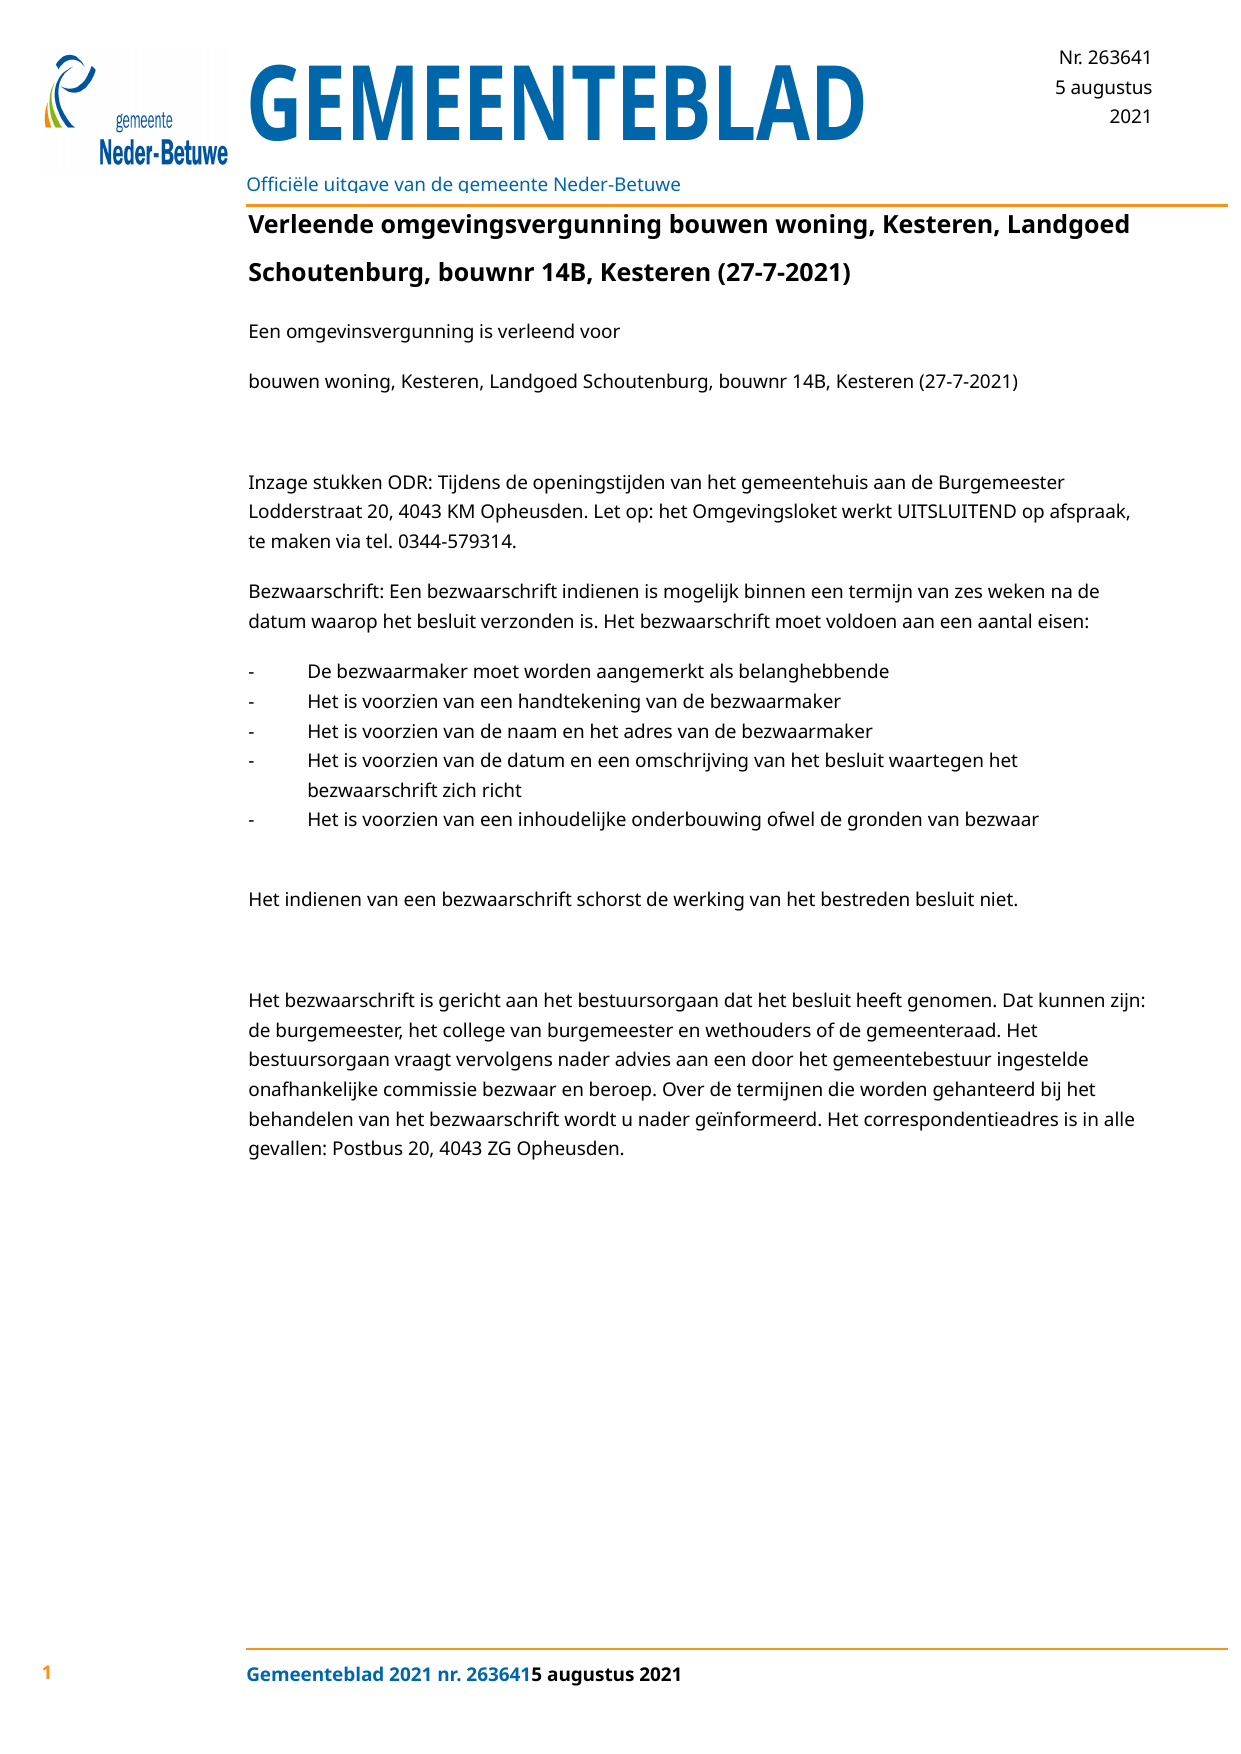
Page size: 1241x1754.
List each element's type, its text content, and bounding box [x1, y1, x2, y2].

list De bezwaarmaker moet worden aangemerkt als belanghebbende [248, 659, 1152, 684]
picture [41, 47, 231, 172]
text Een omgevinsvergunning is verleend voor [248, 318, 1152, 344]
text bouwen woning, Kesteren, Landgoed Schoutenburg, bouwnr 14B, Kesteren (27-7-2021) [248, 368, 1152, 394]
text Verleende omgevingsvergunning bouwen woning, Kesteren, Landgoed Schoutenburg, bouwnr 14B, Kesteren (27-7-2021) [248, 207, 1152, 288]
text Bezwaarschrift: Een bezwaarschrift indienen is mogelijk binnen een termijn van zes weken na de datum waarop het besluit verzonden is. Het bezwaarschrift moet voldoen aan een aantal eisen: [248, 579, 1152, 634]
list Het is voorzien van een handtekening van de bezwaarmaker [248, 688, 1152, 714]
text Het indienen van een bezwaarschrift schorst de werking van het bestreden besluit niet. [248, 887, 1152, 912]
list Het is voorzien van een inhoudelijke onderbouwing ofwel de gronden van bezwaar [248, 807, 1152, 832]
text Inzage stukken ODR: Tijdens de openingstijden van het gemeentehuis aan de Burgemeester Lodderstraat 20, 4043 KM Opheusden. Let op: het Omgevingsloket werkt UITSLUITEND op afspraak, te maken via tel. 0344-579314. [248, 469, 1152, 554]
list Het is voorzien van de naam en het adres van de bezwaarmaker [248, 718, 1152, 744]
text Het bezwaarschrift is gericht aan het bestuursorgaan dat het besluit heeft genomen. Dat kunnen zijn: de burgemeester, het college van burgemeester en wethouders of de gemeenteraad. Het bestuursorgaan vraagt vervolgens nader advies aan een door het gemeentebestuur ingestelde onafhankelijke commissie bezwaar en beroep. Over de termijnen die worden gehanteerd bij het behandelen van het bezwaarschrift wordt u nader geïnformeerd. Het correspondentieadres is in alle gevallen: Postbus 20, 4043 ZG Opheusden. [248, 987, 1152, 1161]
list Het is voorzien van de datum en een omschrijving van het besluit waartegen het bezwaarschrift zich richt [248, 747, 1152, 803]
